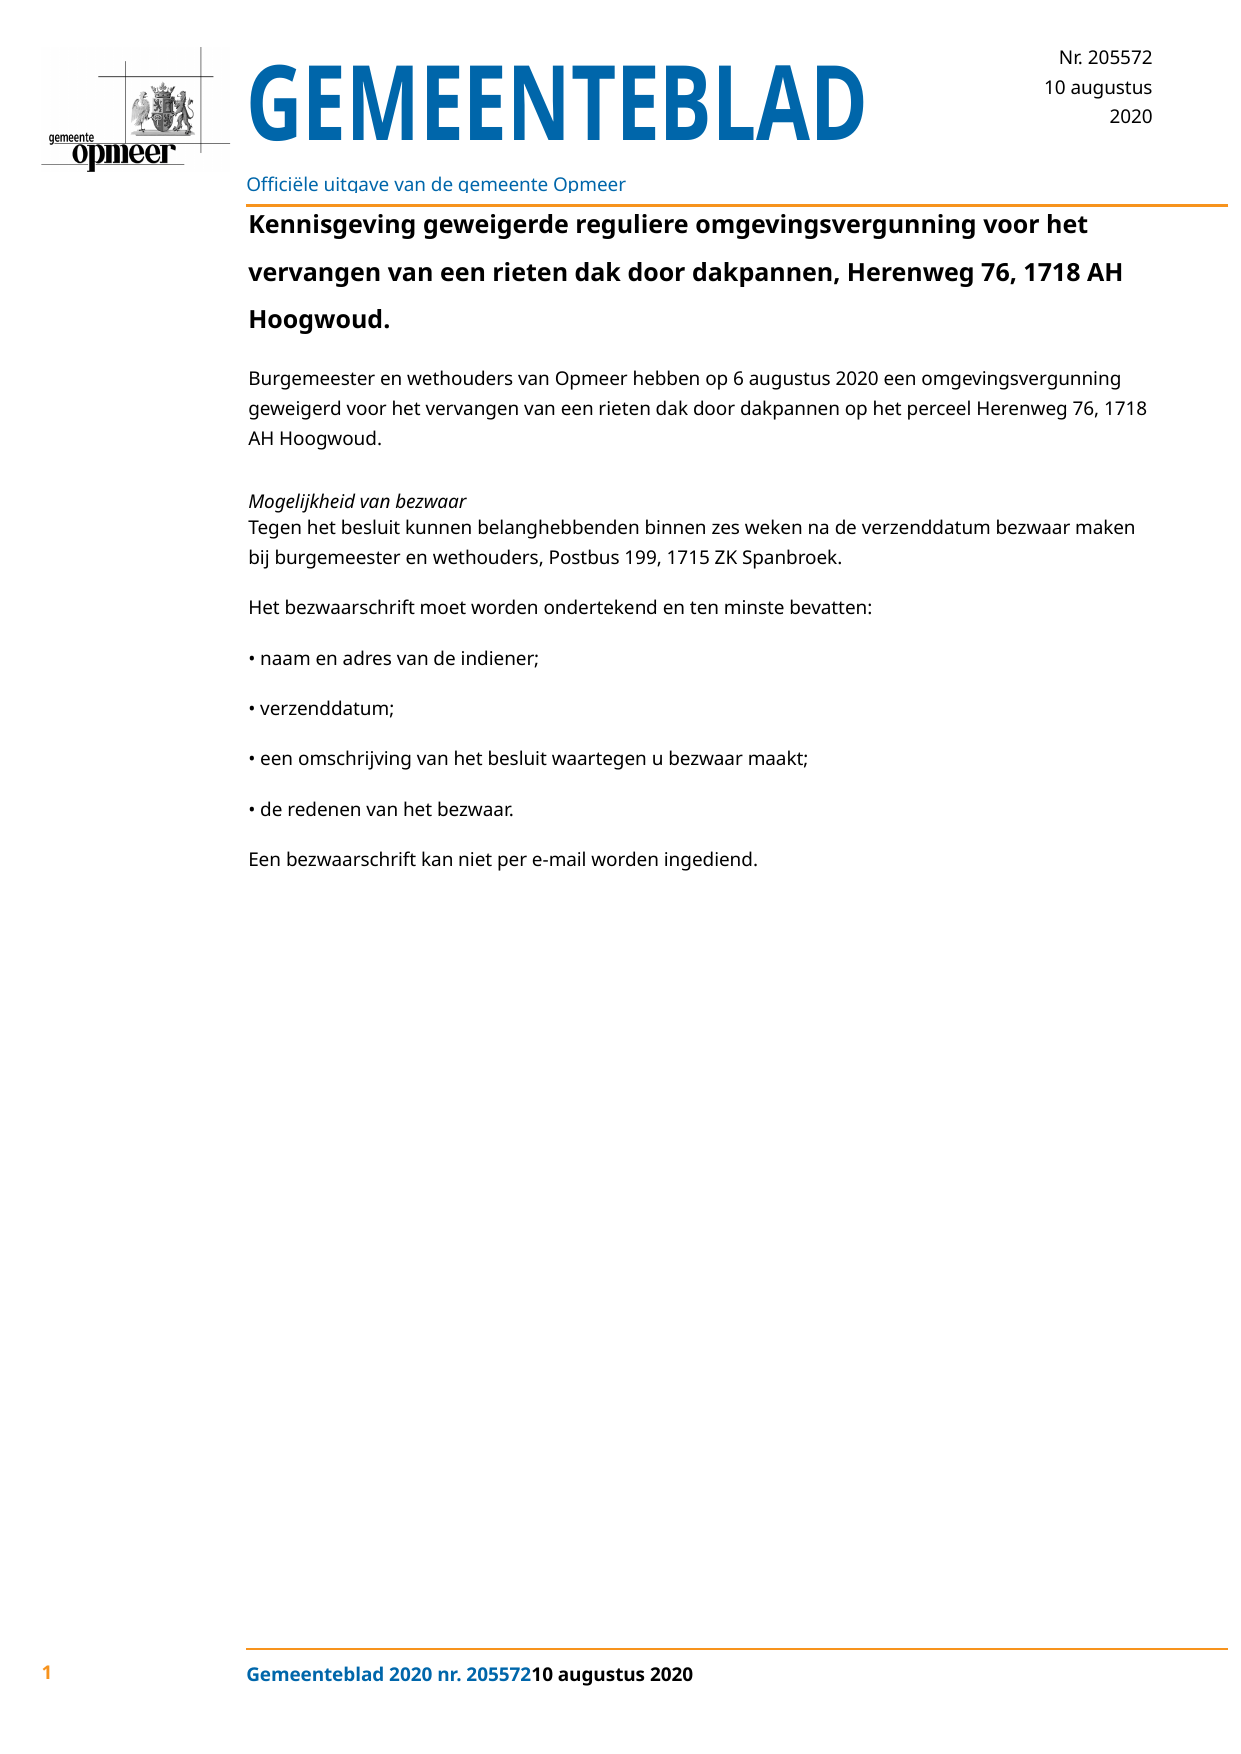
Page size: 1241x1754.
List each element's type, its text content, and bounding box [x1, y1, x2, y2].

text Mogelijkheid van bezwaar [248, 489, 1152, 514]
text • een omschrijving van het besluit waartegen u bezwaar maakt; [248, 746, 1152, 771]
text Kennisgeving geweigerde reguliere omgevingsvergunning voor het vervangen van een rieten dak door dakpannen, Herenweg 76, 1718 AH Hoogwoud. [248, 207, 1152, 336]
text • de redenen van het bezwaar. [248, 796, 1152, 822]
text Tegen het besluit kunnen belanghebbenden binnen zes weken na de verzenddatum bezwaar maken bij burgemeester en wethouders, Postbus 199, 1715 ZK Spanbroek. [248, 514, 1152, 570]
text • naam en adres van de indiener; [248, 645, 1152, 671]
text Burgemeester en wethouders van Opmeer hebben op 6 augustus 2020 een omgevingsvergunning geweigerd voor het vervangen van een rieten dak door dakpannen op het perceel Herenweg 76, 1718 AH Hoogwoud. [248, 366, 1152, 450]
picture [41, 47, 231, 172]
text Het bezwaarschrift moet worden ondertekend en ten minste bevatten: [248, 594, 1152, 620]
text • verzenddatum; [248, 695, 1152, 721]
text Een bezwaarschrift kan niet per e-mail worden ingediend. [248, 846, 1152, 872]
